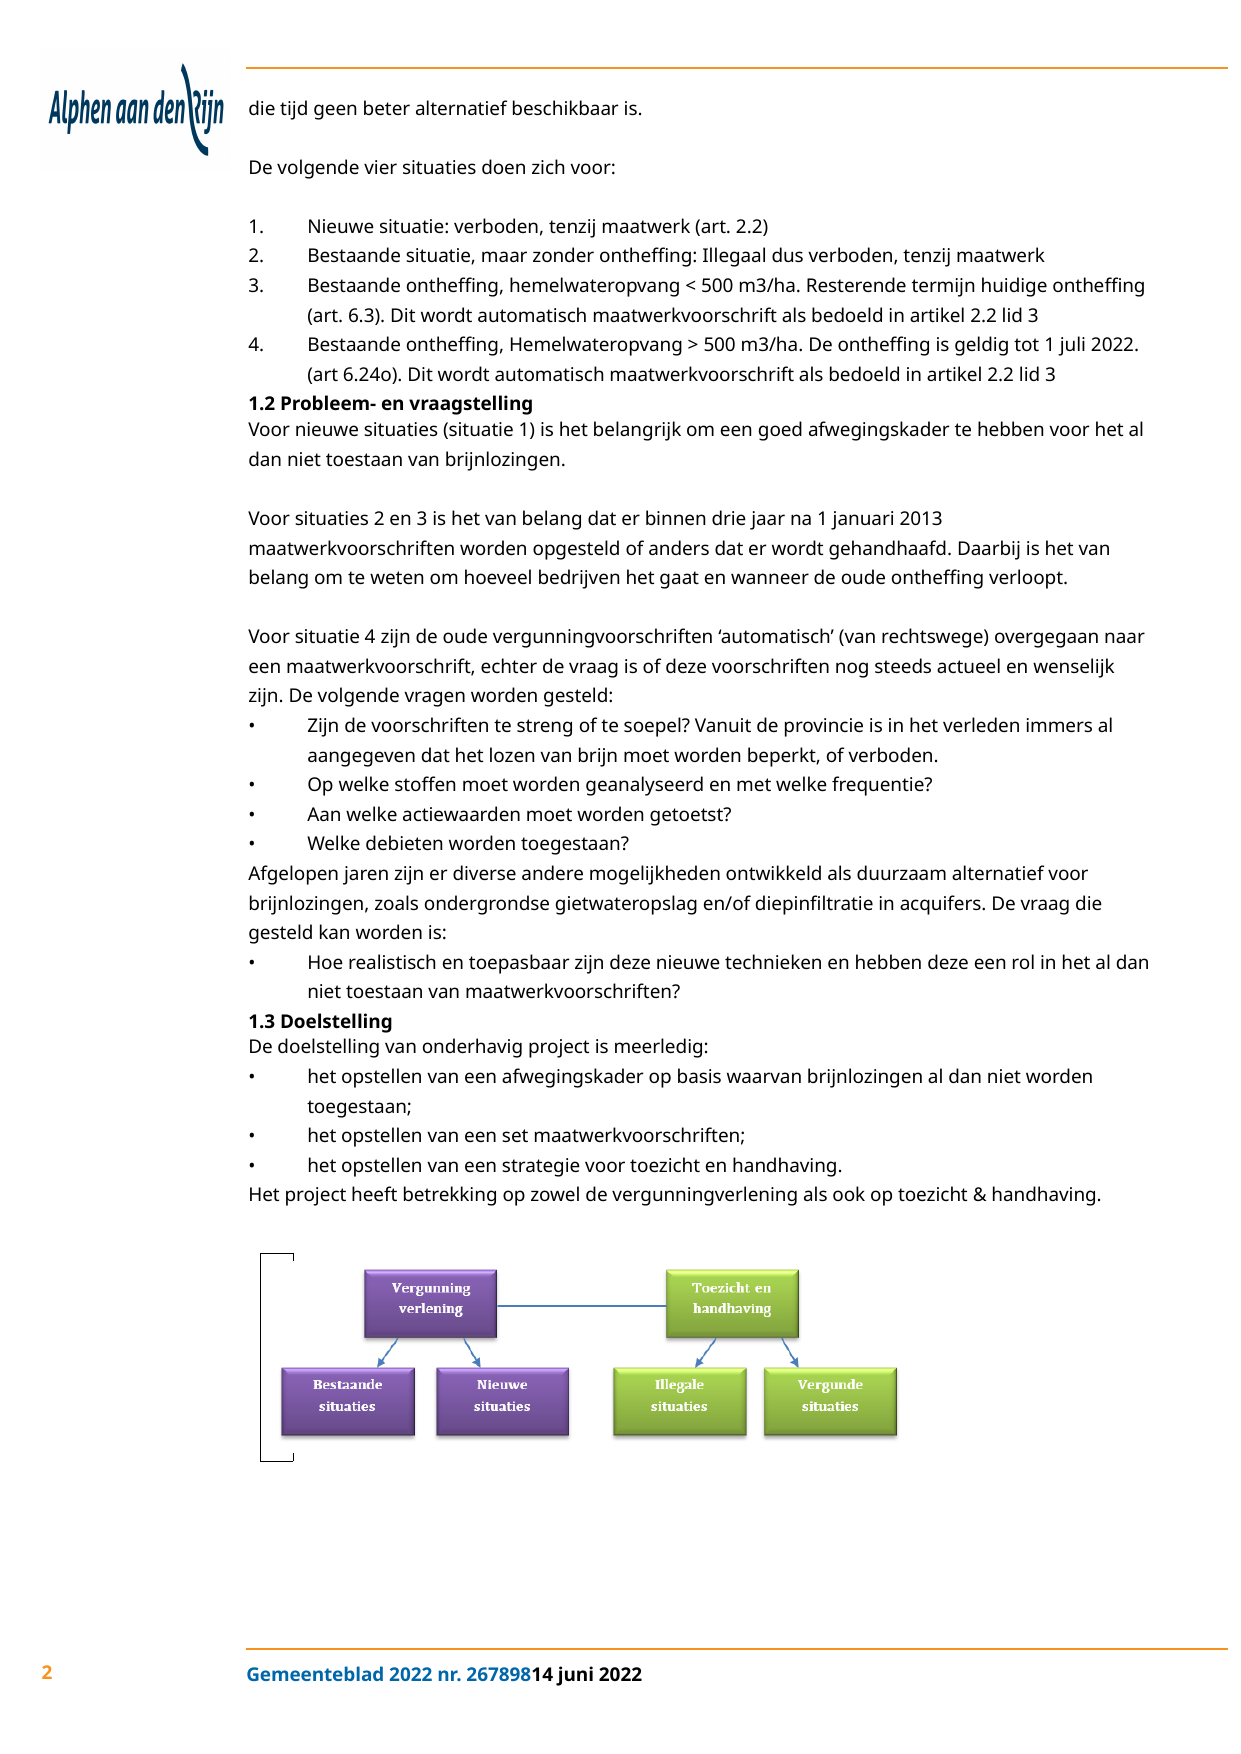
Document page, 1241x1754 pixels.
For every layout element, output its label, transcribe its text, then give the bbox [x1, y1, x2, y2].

list Welke debieten worden toegestaan? [248, 831, 1152, 856]
text Voor nieuwe situaties (situatie 1) is het belangrijk om een goed afwegingskader te hebben voor het al dan niet toestaan van brijnlozingen. [248, 416, 1152, 472]
list Zijn de voorschriften te streng of te soepel? Vanuit de provincie is in het verleden immers al aangegeven dat het lozen van brijn moet worden beperkt, of verboden. [248, 712, 1152, 767]
list Hoe realistisch en toepasbaar zijn deze nieuwe technieken en hebben deze een rol in het al dan niet toestaan van maatwerkvoorschriften? [248, 949, 1152, 1004]
list Bestaande ontheffing, Hemelwateropvang > 500 m3/ha. De ontheffing is geldig tot 1 juli 2022. (art 6.24o). Dit wordt automatisch maatwerkvoorschrift als bedoeld in artikel 2.2 lid 3 [248, 331, 1152, 387]
text De doelstelling van onderhavig project is meerledig: [248, 1034, 1152, 1059]
text die tijd geen beter alternatief beschikbaar is. [248, 95, 1152, 121]
list het opstellen van een set maatwerkvoorschriften; [248, 1122, 1152, 1148]
list Nieuwe situatie: verboden, tenzij maatwerk (art. 2.2) [248, 213, 1152, 239]
text Voor situatie 4 zijn de oude vergunningvoorschriften ‘automatisch’ (van rechtswege) overgegaan naar een maatwerkvoorschrift, echter de vraag is of deze voorschriften nog steeds actueel en wenselijk zijn. De volgende vragen worden gesteld: [248, 623, 1152, 708]
list Bestaande situatie, maar zonder ontheffing: Illegaal dus verboden, tenzij maatwerk [248, 243, 1152, 268]
text Afgelopen jaren zijn er diverse andere mogelijkheden ontwikkeld als duurzaam alternatief voor brijnlozingen, zoals ondergrondse gietwateropslag en/of diepinfiltratie in acquifers. De vraag die gesteld kan worden is: [248, 860, 1152, 945]
list Aan welke actiewaarden moet worden getoetst? [248, 801, 1152, 827]
list het opstellen van een afwegingskader op basis waarvan brijnlozingen al dan niet worden toegestaan; [248, 1063, 1152, 1119]
text 1.2 Probleem- en vraagstelling [248, 391, 1152, 416]
text De volgende vier situaties doen zich voor: [248, 154, 1152, 180]
text Het project heeft betrekking op zowel de vergunningverlening als ook op toezicht & handhaving. [248, 1182, 1152, 1207]
list Bestaande ontheffing, hemelwateropvang < 500 m3/ha. Resterende termijn huidige ontheffing (art. 6.3). Dit wordt automatisch maatwerkvoorschrift als bedoeld in artikel 2.2 lid 3 [248, 272, 1152, 328]
picture [268, 1261, 918, 1453]
list Op welke stoffen moet worden geanalyseerd en met welke frequentie? [248, 771, 1152, 797]
text 1.3 Doelstelling [248, 1008, 1152, 1034]
list het opstellen van een strategie voor toezicht en handhaving. [248, 1152, 1152, 1178]
picture [41, 47, 231, 172]
text Voor situaties 2 en 3 is het van belang dat er binnen drie jaar na 1 januari 2013 maatwerkvoorschriften worden opgesteld of anders dat er wordt gehandhaafd. Daarbij is het van belang om te weten om hoeveel bedrijven het gaat en wanneer de oude ontheffing verloopt. [248, 505, 1152, 590]
